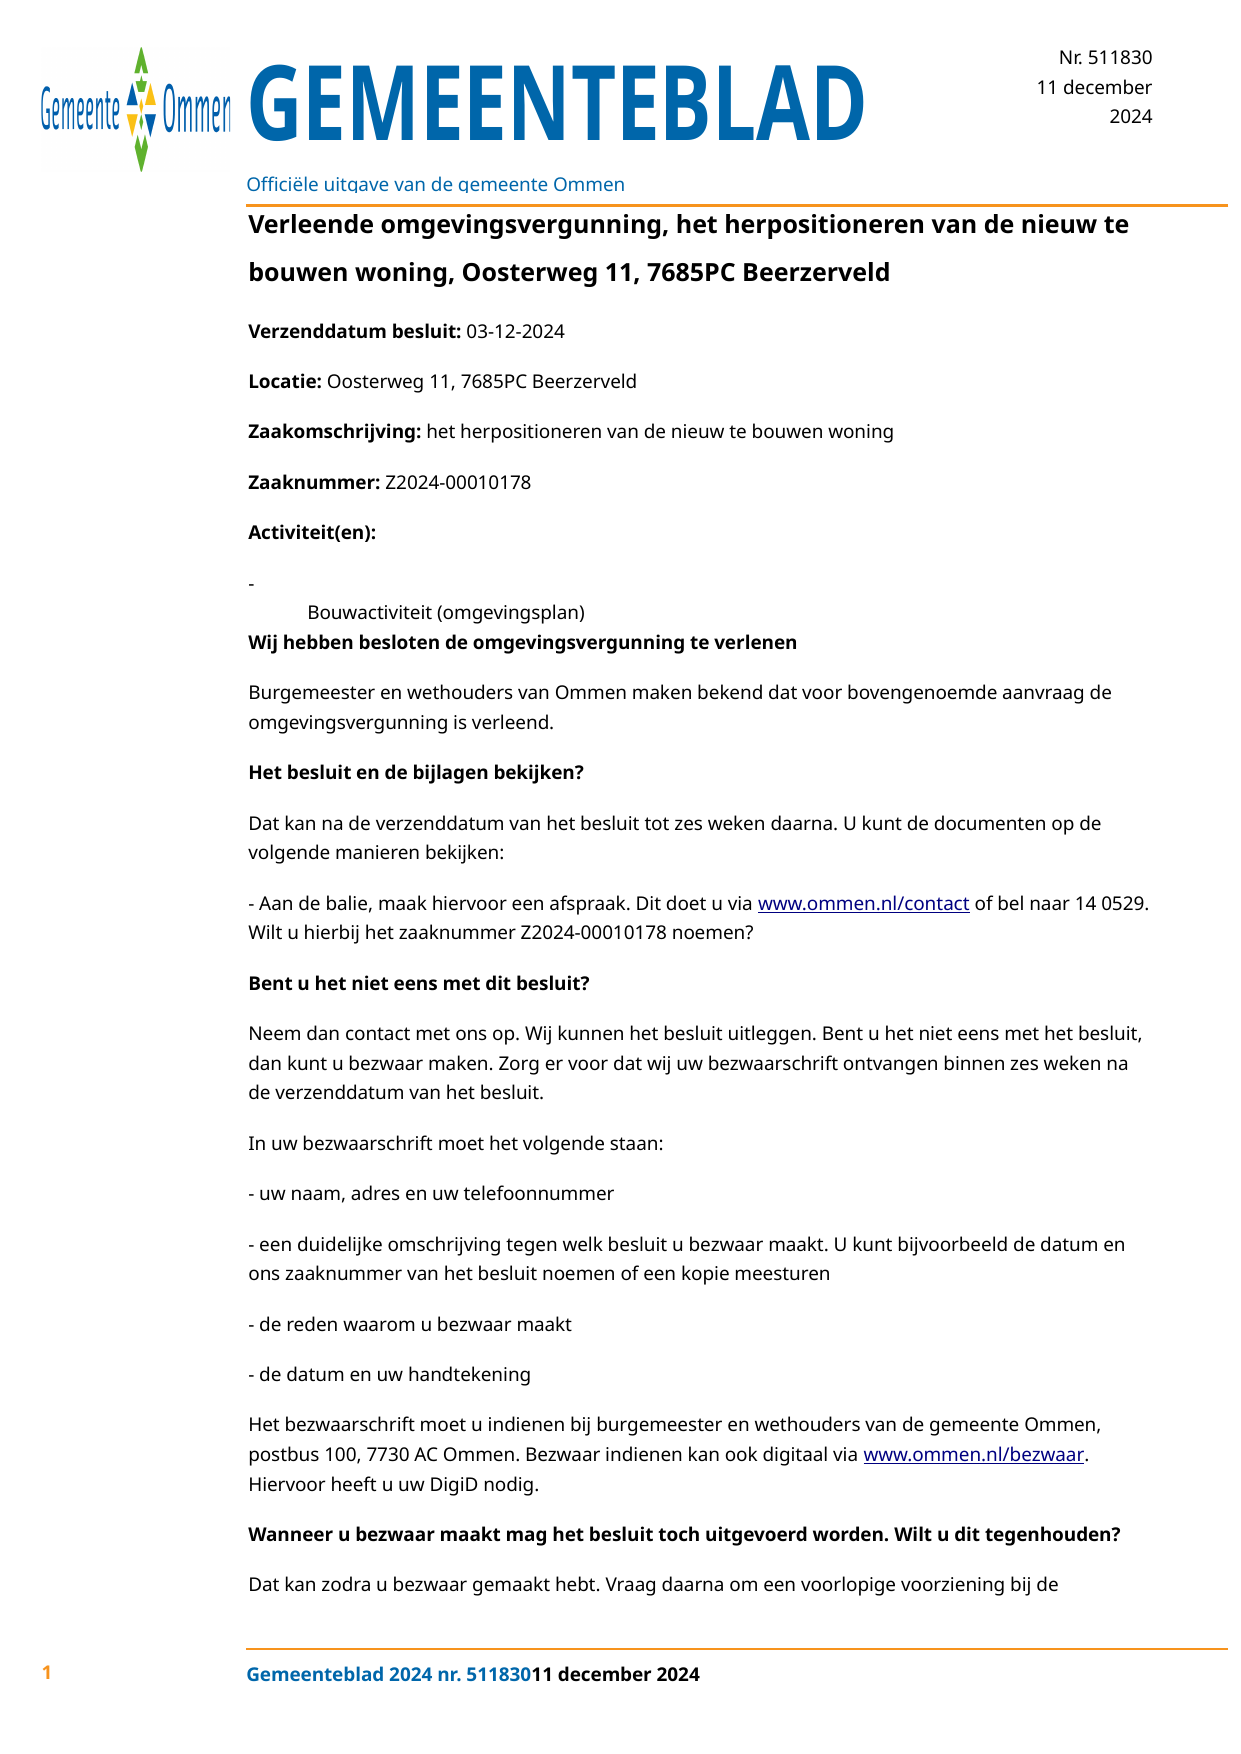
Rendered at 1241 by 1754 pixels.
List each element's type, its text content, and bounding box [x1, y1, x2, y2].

text Wij hebben besloten de omgevingsvergunning te verlenen [248, 629, 1152, 655]
text Het bezwaarschrift moet u indienen bij burgemeester en wethouders van de gemeente Ommen, postbus 100, 7730 AC Ommen. Bezwaar indienen kan ook digitaal via www.ommen.nl/bezwaar. Hiervoor heeft u uw DigiD nodig. [248, 1412, 1152, 1497]
text Activiteit(en): [248, 519, 1152, 545]
picture [41, 47, 231, 172]
text In uw bezwaarschrift moet het volgende staan: [248, 1130, 1152, 1156]
list Bouwactiviteit (omgevingsplan) [248, 599, 1152, 625]
text Locatie: Oosterweg 11, 7685PC Beerzerveld [248, 368, 1152, 394]
text Wanneer u bezwaar maakt mag het besluit toch uitgevoerd worden. Wilt u dit tegenhouden? [248, 1521, 1152, 1547]
text - de datum en uw handtekening [248, 1361, 1152, 1387]
text Burgemeester en wethouders van Ommen maken bekend dat voor bovengenoemde aanvraag de omgevingsvergunning is verleend. [248, 679, 1152, 735]
text Neem dan contact met ons op. Wij kunnen het besluit uitleggen. Bent u het niet eens met het besluit, dan kunt u bezwaar maken. Zorg er voor dat wij uw bezwaarschrift ontvangen binnen zes weken na de verzenddatum van het besluit. [248, 1020, 1152, 1105]
text - Aan de balie, maak hiervoor een afspraak. Dit doet u via www.ommen.nl/contact of bel naar 14 0529. Wilt u hierbij het zaaknummer Z2024-00010178 noemen? [248, 890, 1152, 945]
text Verleende omgevingsvergunning, het herpositioneren van de nieuw te bouwen woning, Oosterweg 11, 7685PC Beerzerveld [248, 207, 1152, 288]
text - een duidelijke omschrijving tegen welk besluit u bezwaar maakt. U kunt bijvoorbeeld de datum en ons zaaknummer van het besluit noemen of een kopie meesturen [248, 1231, 1152, 1286]
text Dat kan na de verzenddatum van het besluit tot zes weken daarna. U kunt de documenten op de volgende manieren bekijken: [248, 810, 1152, 865]
text Dat kan zodra u bezwaar gemaakt hebt. Vraag daarna om een voorlopige voorziening bij de [248, 1572, 1152, 1597]
text Bent u het niet eens met dit besluit? [248, 970, 1152, 996]
text Het besluit en de bijlagen bekijken? [248, 759, 1152, 785]
text Zaaknummer: Z2024-00010178 [248, 469, 1152, 495]
text Zaakomschrijving: het herpositioneren van de nieuw te bouwen woning [248, 419, 1152, 444]
text Verzenddatum besluit: 03-12-2024 [248, 318, 1152, 344]
text - de reden waarom u bezwaar maakt [248, 1311, 1152, 1337]
text - uw naam, adres en uw telefoonnummer [248, 1180, 1152, 1206]
